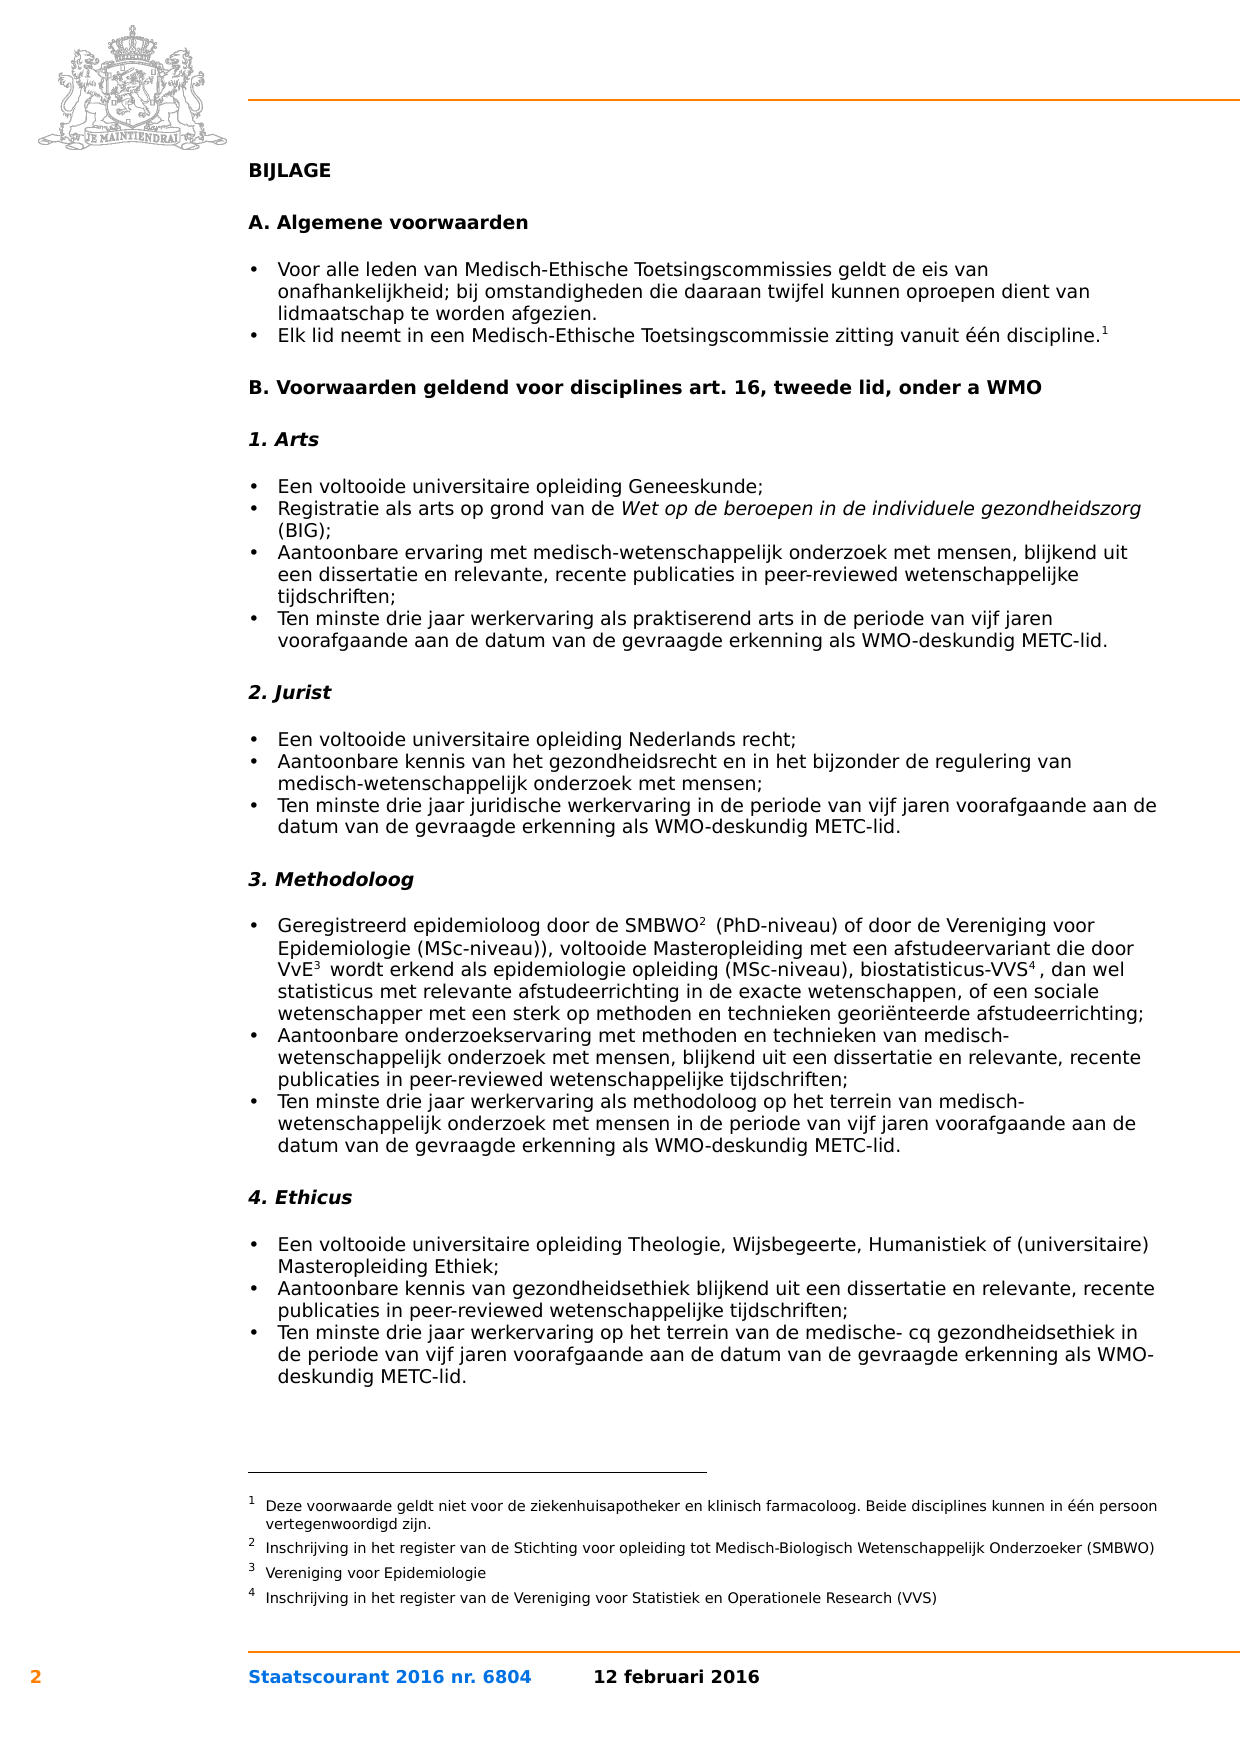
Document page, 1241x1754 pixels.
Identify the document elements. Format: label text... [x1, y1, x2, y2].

text • Voor alle leden van Medisch-Ethische Toetsingscommissies geldt de eis van onafhankelijkheid; bij omstandigheden die daaraan twijfel kunnen oproepen dient van lidmaatschap te worden afgezien. [248, 259, 1163, 325]
subtitle 1. Arts [248, 429, 1163, 451]
text • Aantoonbare onderzoekservaring met methoden en technieken van medisch-wetenschappelijk onderzoek met mensen, blijkend uit een dissertatie en relevante, recente publicaties in peer-reviewed wetenschappelijke tijdschriften; [248, 1025, 1163, 1091]
text • Ten minste drie jaar werkervaring als methodoloog op het terrein van medisch-wetenschappelijk onderzoek met mensen in de periode van vijf jaren voorafgaande aan de datum van de gevraagde erkenning als WMO-deskundig METC-lid. [248, 1091, 1163, 1157]
subtitle 4. Ethicus [248, 1187, 1163, 1209]
text • Ten minste drie jaar juridische werkervaring in de periode van vijf jaren voorafgaande aan de datum van de gevraagde erkenning als WMO-deskundig METC-lid. [248, 794, 1163, 838]
text Vereniging voor Epidemiologie [248, 1561, 1163, 1583]
text • Aantoonbare kennis van het gezondheidsrecht en in het bijzonder de regulering van medisch-wetenschappelijk onderzoek met mensen; [248, 751, 1163, 794]
subtitle 2. Jurist [248, 682, 1163, 703]
text Deze voorwaarde geldt niet voor de ziekenhuisapotheker en klinisch farmacoloog. Beide disciplines kunnen in één persoon vertegenwoordigd zijn. [248, 1494, 1163, 1533]
text Inschrijving in het register van de Vereniging voor Statistiek en Operationele Research (VVS) [248, 1586, 1163, 1608]
text • Ten minste drie jaar werkervaring als praktiserend arts in de periode van vijf jaren voorafgaande aan de datum van de gevraagde erkenning als WMO-deskundig METC-lid. [248, 608, 1163, 652]
text • Een voltooide universitaire opleiding Theologie, Wijsbegeerte, Humanistiek of (universitaire) Masteropleiding Ethiek; [248, 1234, 1163, 1278]
text • Geregistreerd epidemioloog door de SMBWO (PhD-niveau) of door de Vereniging voor Epidemiologie (MSc-niveau)), voltooide Masteropleiding met een afstudeervariant die door VvE wordt erkend als epidemiologie opleiding (MSc-niveau), biostatisticus-VVS, dan wel statisticus met relevante afstudeerrichting in de exacte wetenschappen, of een sociale wetenschapper met een sterk op methoden en technieken georiënteerde afstudeerrichting; [248, 915, 1163, 1025]
text • Ten minste drie jaar werkervaring op het terrein van de medische- cq gezondheidsethiek in de periode van vijf jaren voorafgaande aan de datum van de gevraagde erkenning als WMO-deskundig METC-lid. [248, 1322, 1163, 1388]
picture [38, 25, 227, 150]
subtitle BIJLAGE [248, 160, 1163, 182]
text • Aantoonbare kennis van gezondheidsethiek blijkend uit een dissertatie en relevante, recente publicaties in peer-reviewed wetenschappelijke tijdschriften; [248, 1278, 1163, 1322]
text • Aantoonbare ervaring met medisch-wetenschappelijk onderzoek met mensen, blijkend uit een dissertatie en relevante, recente publicaties in peer-reviewed wetenschappelijke tijdschriften; [248, 542, 1163, 608]
subtitle 3. Methodoloog [248, 868, 1163, 890]
text Inschrijving in het register van de Stichting voor opleiding tot Medisch-Biologisch Wetenschappelijk Onderzoeker (SMBWO) [248, 1536, 1163, 1558]
subtitle B. Voorwaarden geldend voor disciplines art. 16, tweede lid, onder a WMO [248, 377, 1163, 399]
text • Een voltooide universitaire opleiding Geneeskunde; [248, 476, 1163, 498]
subtitle A. Algemene voorwaarden [248, 212, 1163, 234]
text • Een voltooide universitaire opleiding Nederlands recht; [248, 728, 1163, 751]
text • Elk lid neemt in een Medisch-Ethische Toetsingscommissie zitting vanuit één discipline. [248, 325, 1163, 347]
text • Registratie als arts op grond van de Wet op de beroepen in de individuele gezondheidszorg (BIG); [248, 498, 1163, 542]
